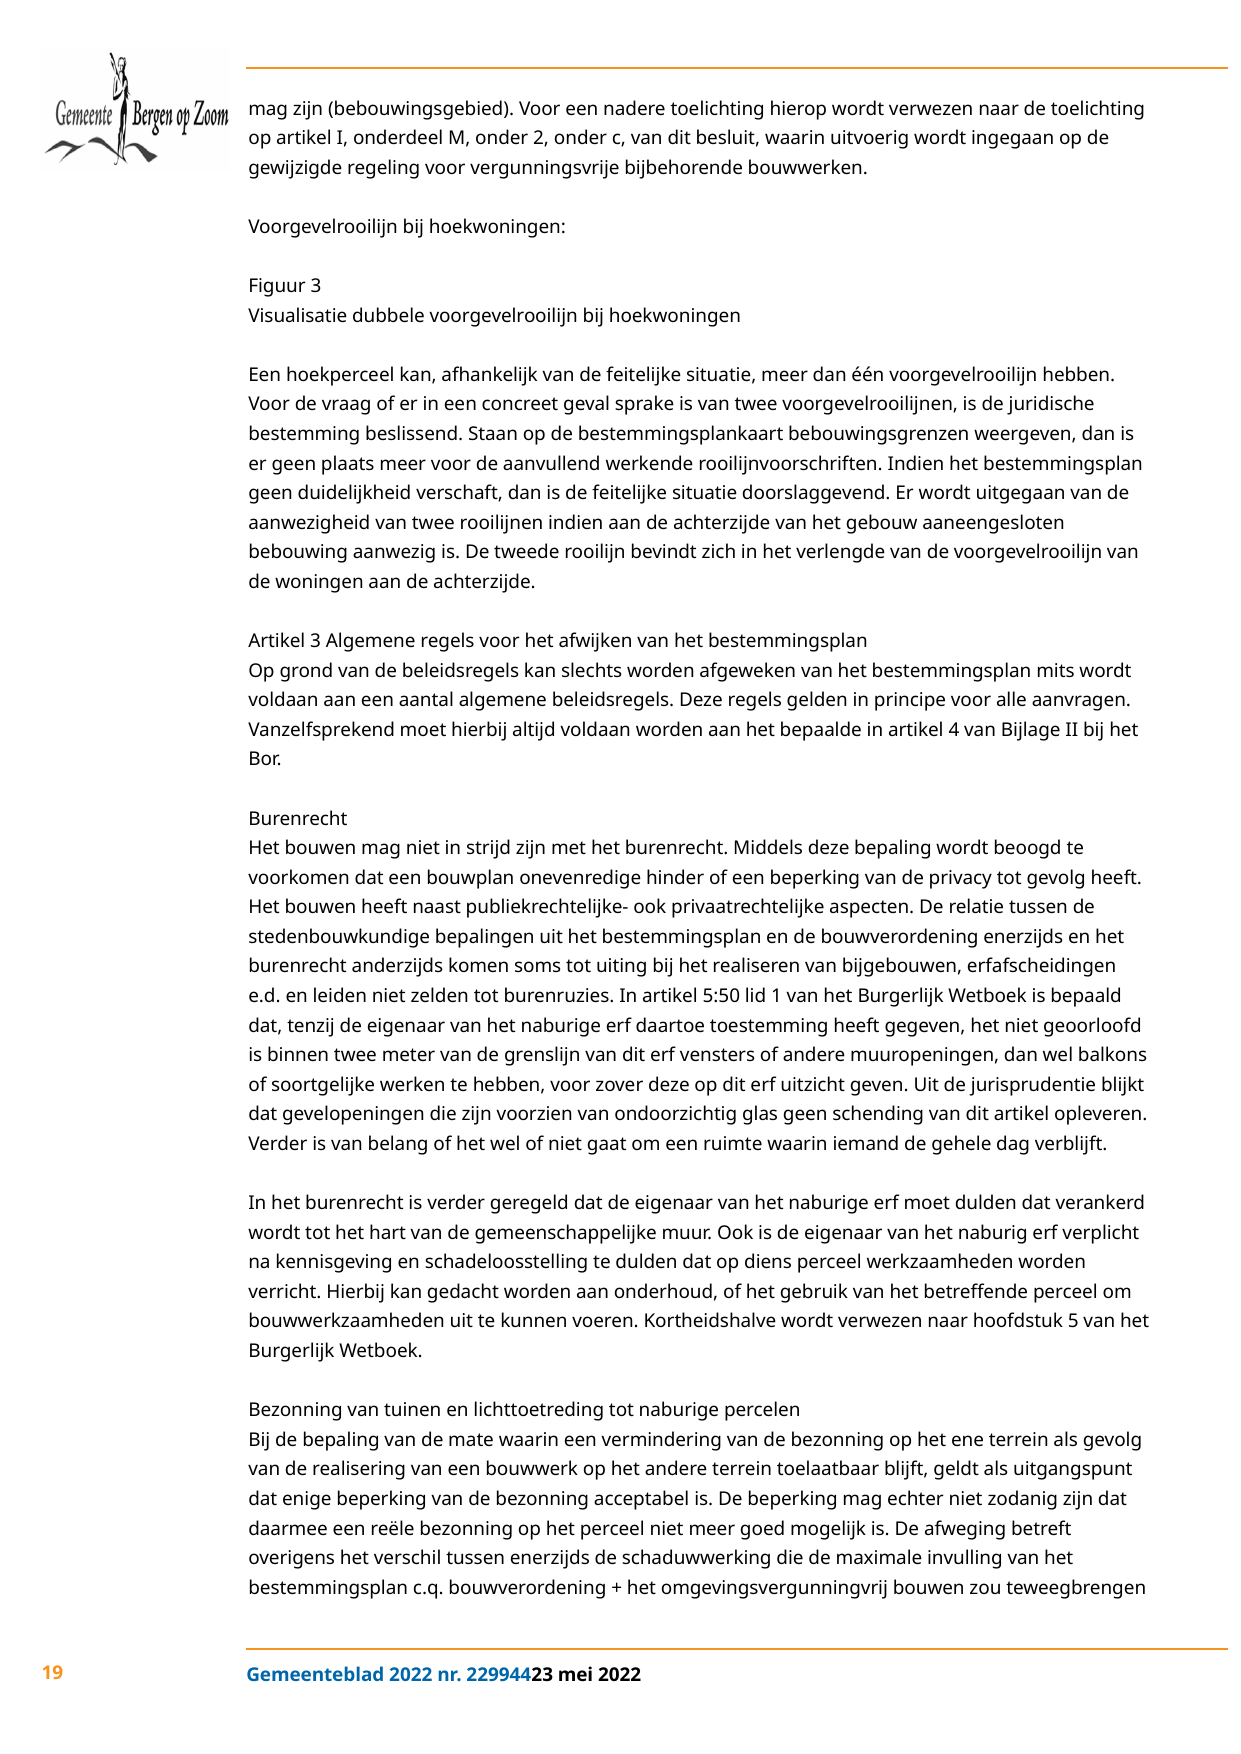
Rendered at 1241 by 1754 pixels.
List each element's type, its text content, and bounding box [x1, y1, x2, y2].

text Het bouwen mag niet in strijd zijn met het burenrecht. Middels deze bepaling wordt beoogd te voorkomen dat een bouwplan onevenredige hinder of een beperking van de privacy tot gevolg heeft. [248, 834, 1152, 890]
text Bezonning van tuinen en lichttoetreding tot naburige percelen [248, 1396, 1152, 1422]
text Voorgevelrooilijn bij hoekwoningen: [248, 213, 1152, 239]
picture [41, 47, 231, 172]
text Het bouwen heeft naast publiekrechtelijke- ook privaatrechtelijke aspecten. De relatie tussen de stedenbouwkundige bepalingen uit het bestemmingsplan en de bouwverordening enerzijds en het burenrecht anderzijds komen soms tot uiting bij het realiseren van bijgebouwen, erfafscheidingen e.d. en leiden niet zelden tot burenruzies. In artikel 5:50 lid 1 van het Burgerlijk Wetboek is bepaald dat, tenzij de eigenaar van het naburige erf daartoe toestemming heeft gegeven, het niet geoorloofd is binnen twee meter van de grenslijn van dit erf vensters of andere muuropeningen, dan wel balkons of soortgelijke werken te hebben, voor zover deze op dit erf uitzicht geven. Uit de jurisprudentie blijkt dat gevelopeningen die zijn voorzien van ondoorzichtig glas geen schending van dit artikel opleveren. Verder is van belang of het wel of niet gaat om een ruimte waarin iemand de gehele dag verblijft. [248, 893, 1152, 1156]
text Figuur 3 [248, 272, 1152, 298]
text mag zijn (bebouwingsgebied). Voor een nadere toelichting hierop wordt verwezen naar de toelichting op artikel I, onderdeel M, onder 2, onder c, van dit besluit, waarin uitvoerig wordt ingegaan op de gewijzigde regeling voor vergunningsvrije bijbehorende bouwwerken. [248, 95, 1152, 180]
text Artikel 3 Algemene regels voor het afwijken van het bestemmingsplan [248, 627, 1152, 653]
text Op grond van de beleidsregels kan slechts worden afgeweken van het bestemmingsplan mits wordt voldaan aan een aantal algemene beleidsregels. Deze regels gelden in principe voor alle aanvragen. Vanzelfsprekend moet hierbij altijd voldaan worden aan het bepaalde in artikel 4 van Bijlage II bij het Bor. [248, 657, 1152, 771]
text Bij de bepaling van de mate waarin een vermindering van de bezonning op het ene terrein als gevolg van de realisering van een bouwwerk op het andere terrein toelaatbaar blijft, geldt als uitgangspunt dat enige beperking van de bezonning acceptabel is. De beperking mag echter niet zodanig zijn dat daarmee een reële bezonning op het perceel niet meer goed mogelijk is. De afweging betreft overigens het verschil tussen enerzijds de schaduwwerking die de maximale invulling van het bestemmingsplan c.q. bouwverordening + het omgevingsvergunningvrij bouwen zou teweegbrengen [248, 1426, 1152, 1600]
text In het burenrecht is verder geregeld dat de eigenaar van het naburige erf moet dulden dat verankerd wordt tot het hart van de gemeenschappelijke muur. Ook is de eigenaar van het naburig erf verplicht na kennisgeving en schadeloosstelling te dulden dat op diens perceel werkzaamheden worden verricht. Hierbij kan gedacht worden aan onderhoud, of het gebruik van het betreffende perceel om bouwwerkzaamheden uit te kunnen voeren. Kortheidshalve wordt verwezen naar hoofdstuk 5 van het Burgerlijk Wetboek. [248, 1189, 1152, 1363]
text Visualisatie dubbele voorgevelrooilijn bij hoekwoningen [248, 302, 1152, 328]
text Een hoekperceel kan, afhankelijk van de feitelijke situatie, meer dan één voorgevelrooilijn hebben. Voor de vraag of er in een concreet geval sprake is van twee voorgevelrooilijnen, is de juridische bestemming beslissend. Staan op de bestemmingsplankaart bebouwingsgrenzen weergeven, dan is er geen plaats meer voor de aanvullend werkende rooilijnvoorschriften. Indien het bestemmingsplan geen duidelijkheid verschaft, dan is de feitelijke situatie doorslaggevend. Er wordt uitgegaan van de aanwezigheid van twee rooilijnen indien aan de achterzijde van het gebouw aaneengesloten bebouwing aanwezig is. De tweede rooilijn bevindt zich in het verlengde van de voorgevelrooilijn van de woningen aan de achterzijde. [248, 361, 1152, 594]
text Burenrecht [248, 805, 1152, 831]
